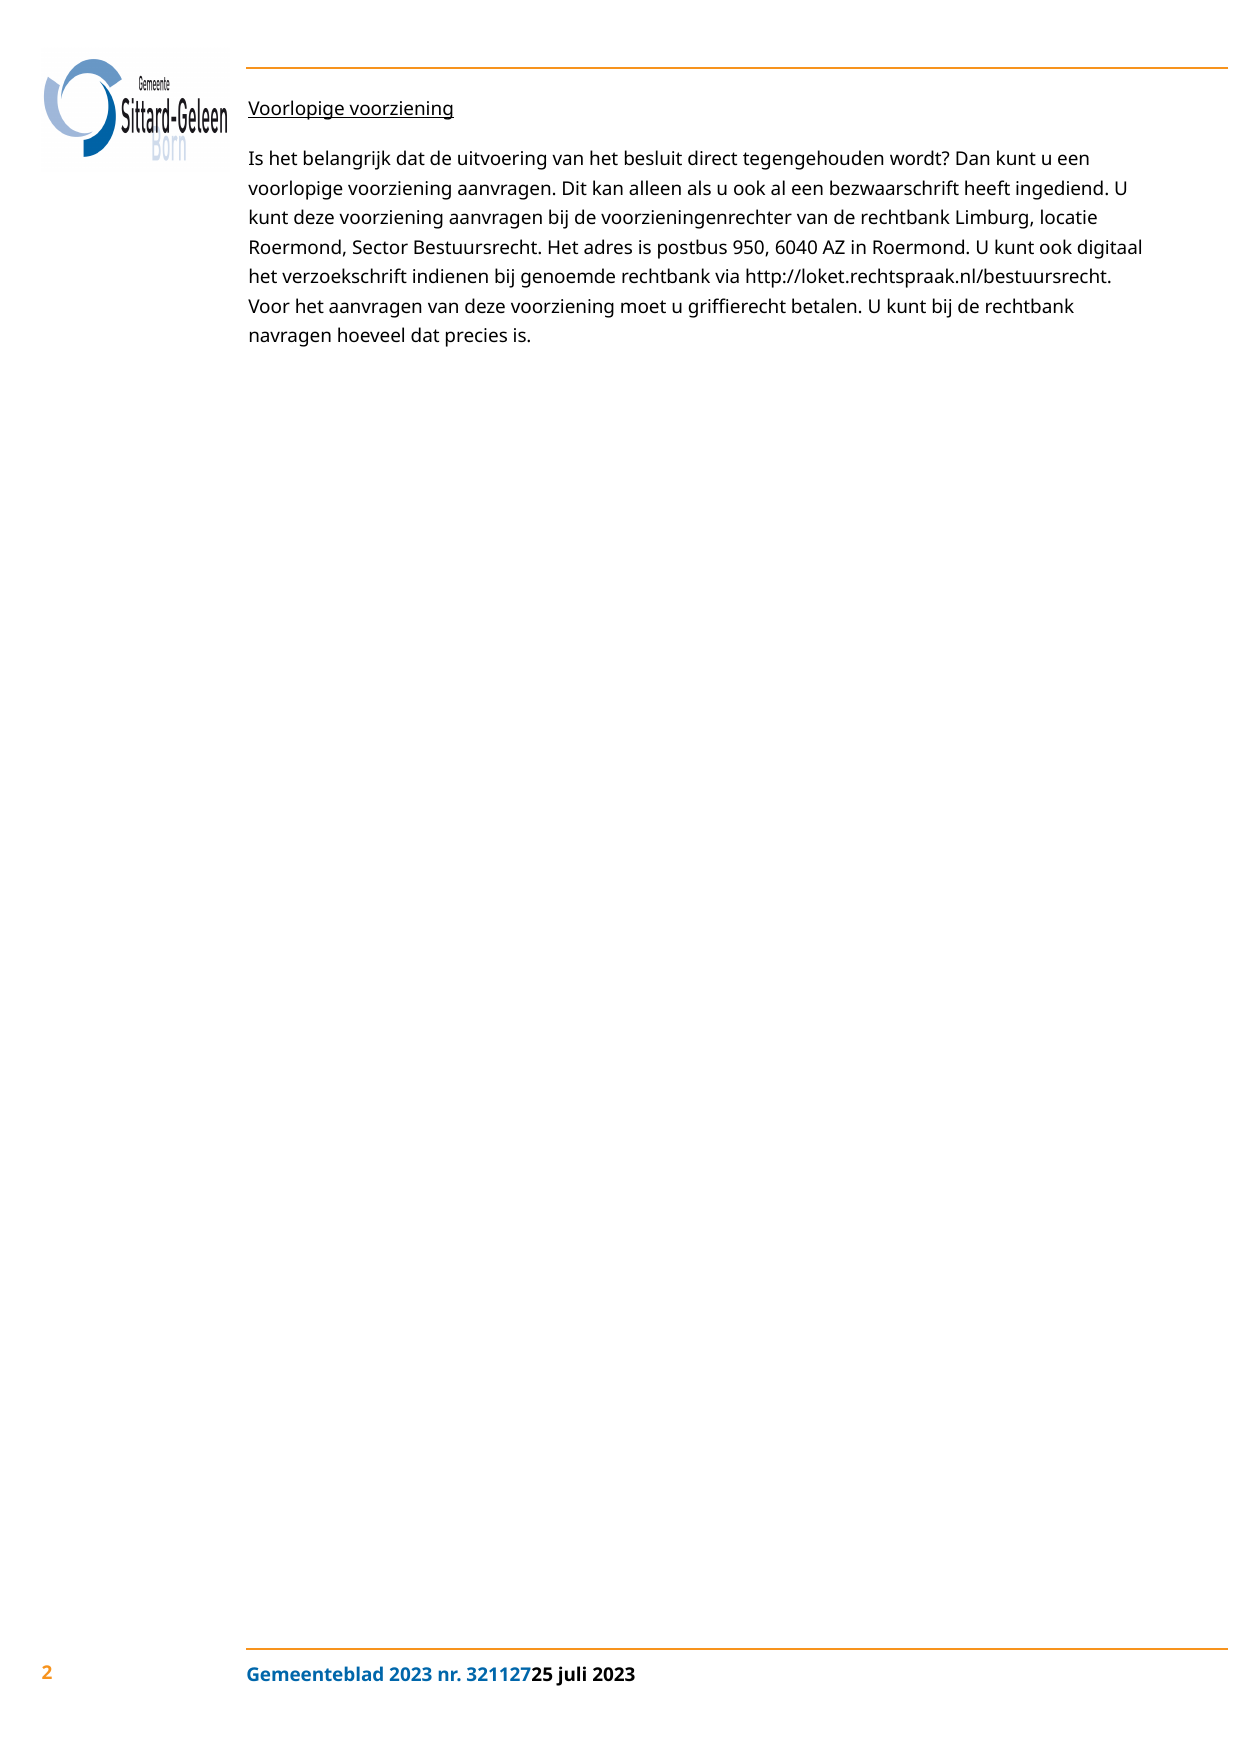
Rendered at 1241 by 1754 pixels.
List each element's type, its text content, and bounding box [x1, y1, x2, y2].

text Is het belangrijk dat de uitvoering van het besluit direct tegengehouden wordt? Dan kunt u een voorlopige voorziening aanvragen. Dit kan alleen als u ook al een bezwaarschrift heeft ingediend. U kunt deze voorziening aanvragen bij de voorzieningenrechter van de rechtbank Limburg, locatie Roermond, Sector Bestuursrecht. Het adres is postbus 950, 6040 AZ in Roermond. U kunt ook digitaal het verzoekschrift indienen bij genoemde rechtbank via http://loket.rechtspraak.nl/bestuursrecht. Voor het aanvragen van deze voorziening moet u griffierecht betalen. U kunt bij de rechtbank navragen hoeveel dat precies is. [248, 145, 1152, 348]
text Voorlopige voorziening [248, 95, 1152, 121]
picture [41, 47, 231, 172]
